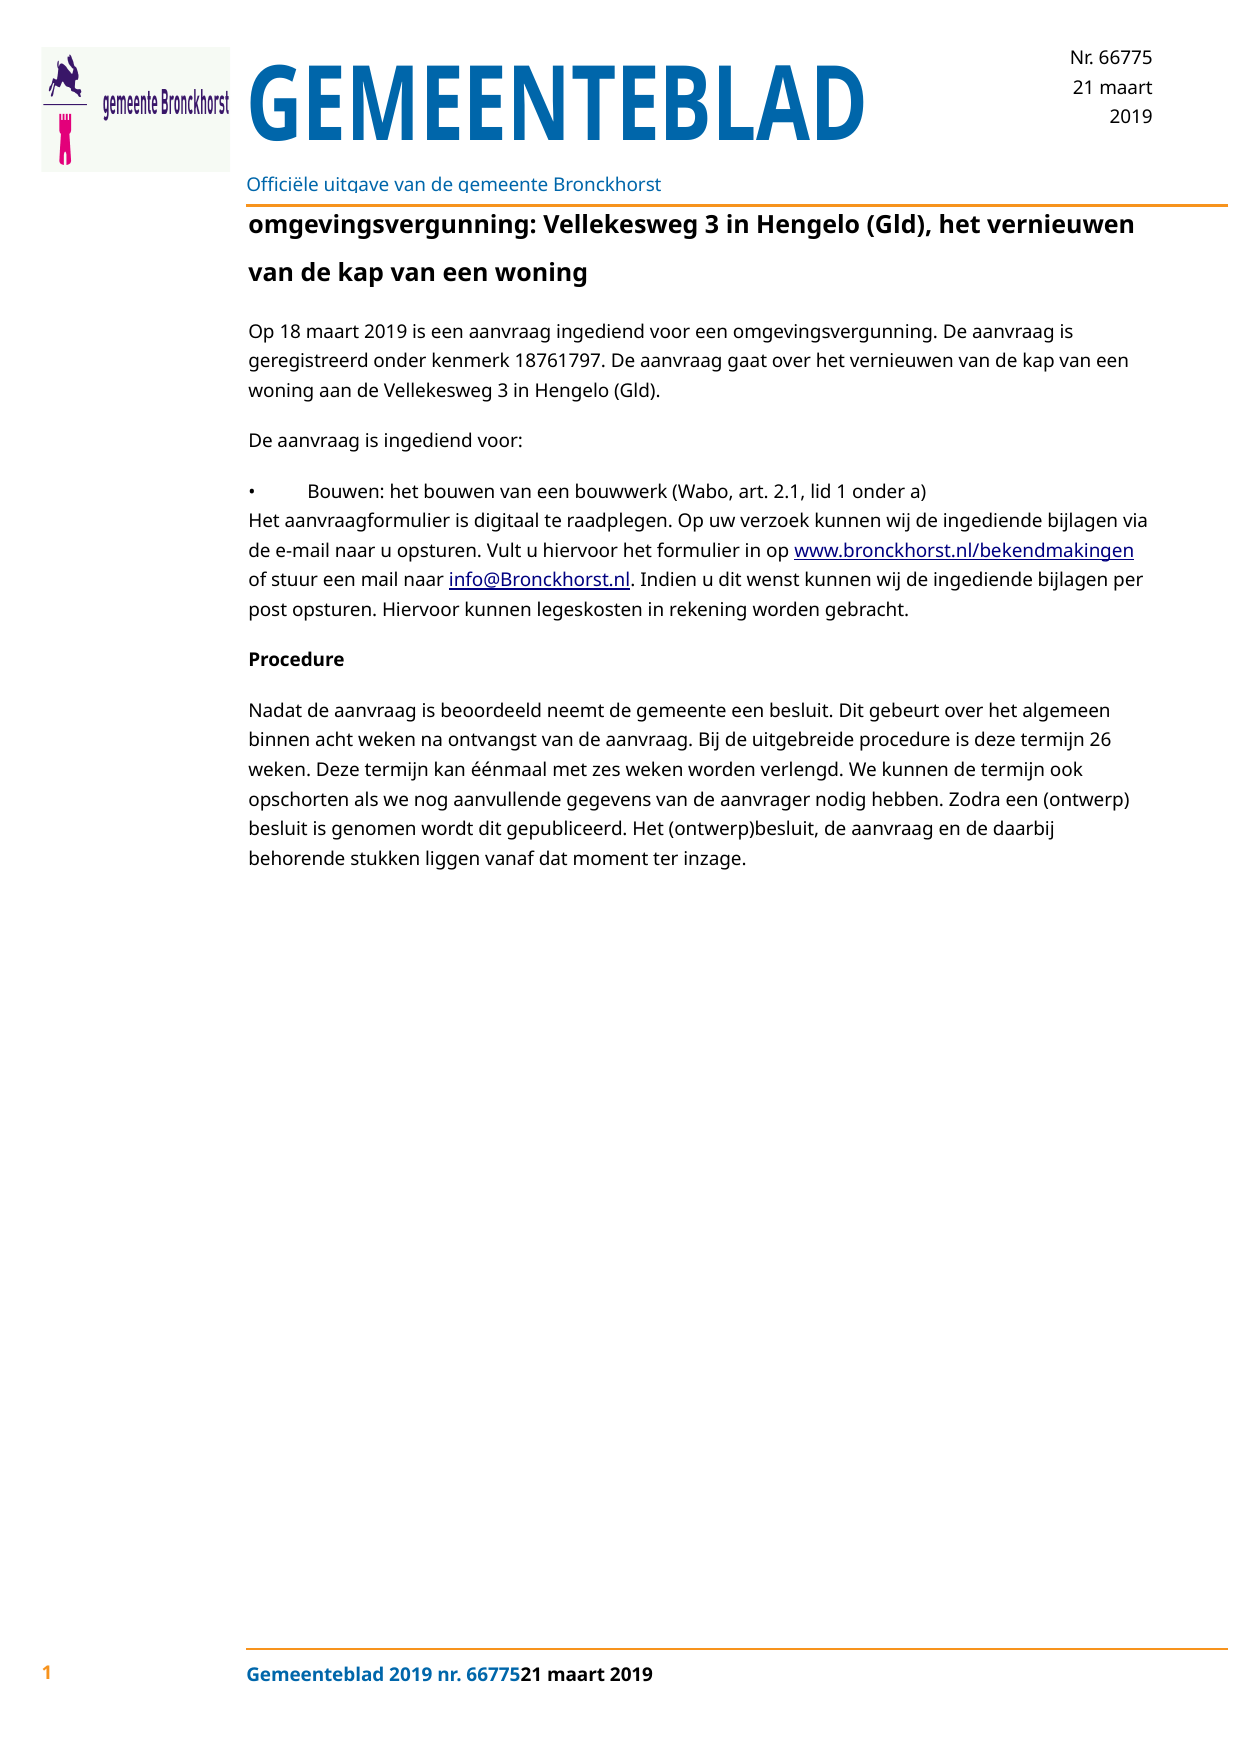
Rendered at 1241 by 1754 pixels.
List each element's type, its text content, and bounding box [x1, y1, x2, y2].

picture [41, 47, 231, 172]
text De aanvraag is ingediend voor: [248, 427, 1152, 453]
list Bouwen: het bouwen van een bouwwerk (Wabo, art. 2.1, lid 1 onder a) [248, 478, 1152, 504]
text Procedure [248, 647, 1152, 672]
text Het aanvraagformulier is digitaal te raadplegen. Op uw verzoek kunnen wij de ingediende bijlagen via de e-mail naar u opsturen. Vult u hiervoor het formulier in op www.bronckhorst.nl/bekendmakingen of stuur een mail naar info@Bronckhorst.nl. Indien u dit wenst kunnen wij de ingediende bijlagen per post opsturen. Hiervoor kunnen legeskosten in rekening worden gebracht. [248, 507, 1152, 622]
text omgevingsvergunning: Vellekesweg 3 in Hengelo (Gld), het vernieuwen van de kap van een woning [248, 207, 1152, 288]
text Nadat de aanvraag is beoordeeld neemt de gemeente een besluit. Dit gebeurt over het algemeen binnen acht weken na ontvangst van de aanvraag. Bij de uitgebreide procedure is deze termijn 26 weken. Deze termijn kan éénmaal met zes weken worden verlengd. We kunnen de termijn ook opschorten als we nog aanvullende gegevens van de aanvrager nodig hebben. Zodra een (ontwerp) besluit is genomen wordt dit gepubliceerd. Het (ontwerp)besluit, de aanvraag en de daarbij behorende stukken liggen vanaf dat moment ter inzage. [248, 697, 1152, 871]
text Op 18 maart 2019 is een aanvraag ingediend voor een omgevingsvergunning. De aanvraag is geregistreerd onder kenmerk 18761797. De aanvraag gaat over het vernieuwen van de kap van een woning aan de Vellekesweg 3 in Hengelo (Gld). [248, 318, 1152, 403]
